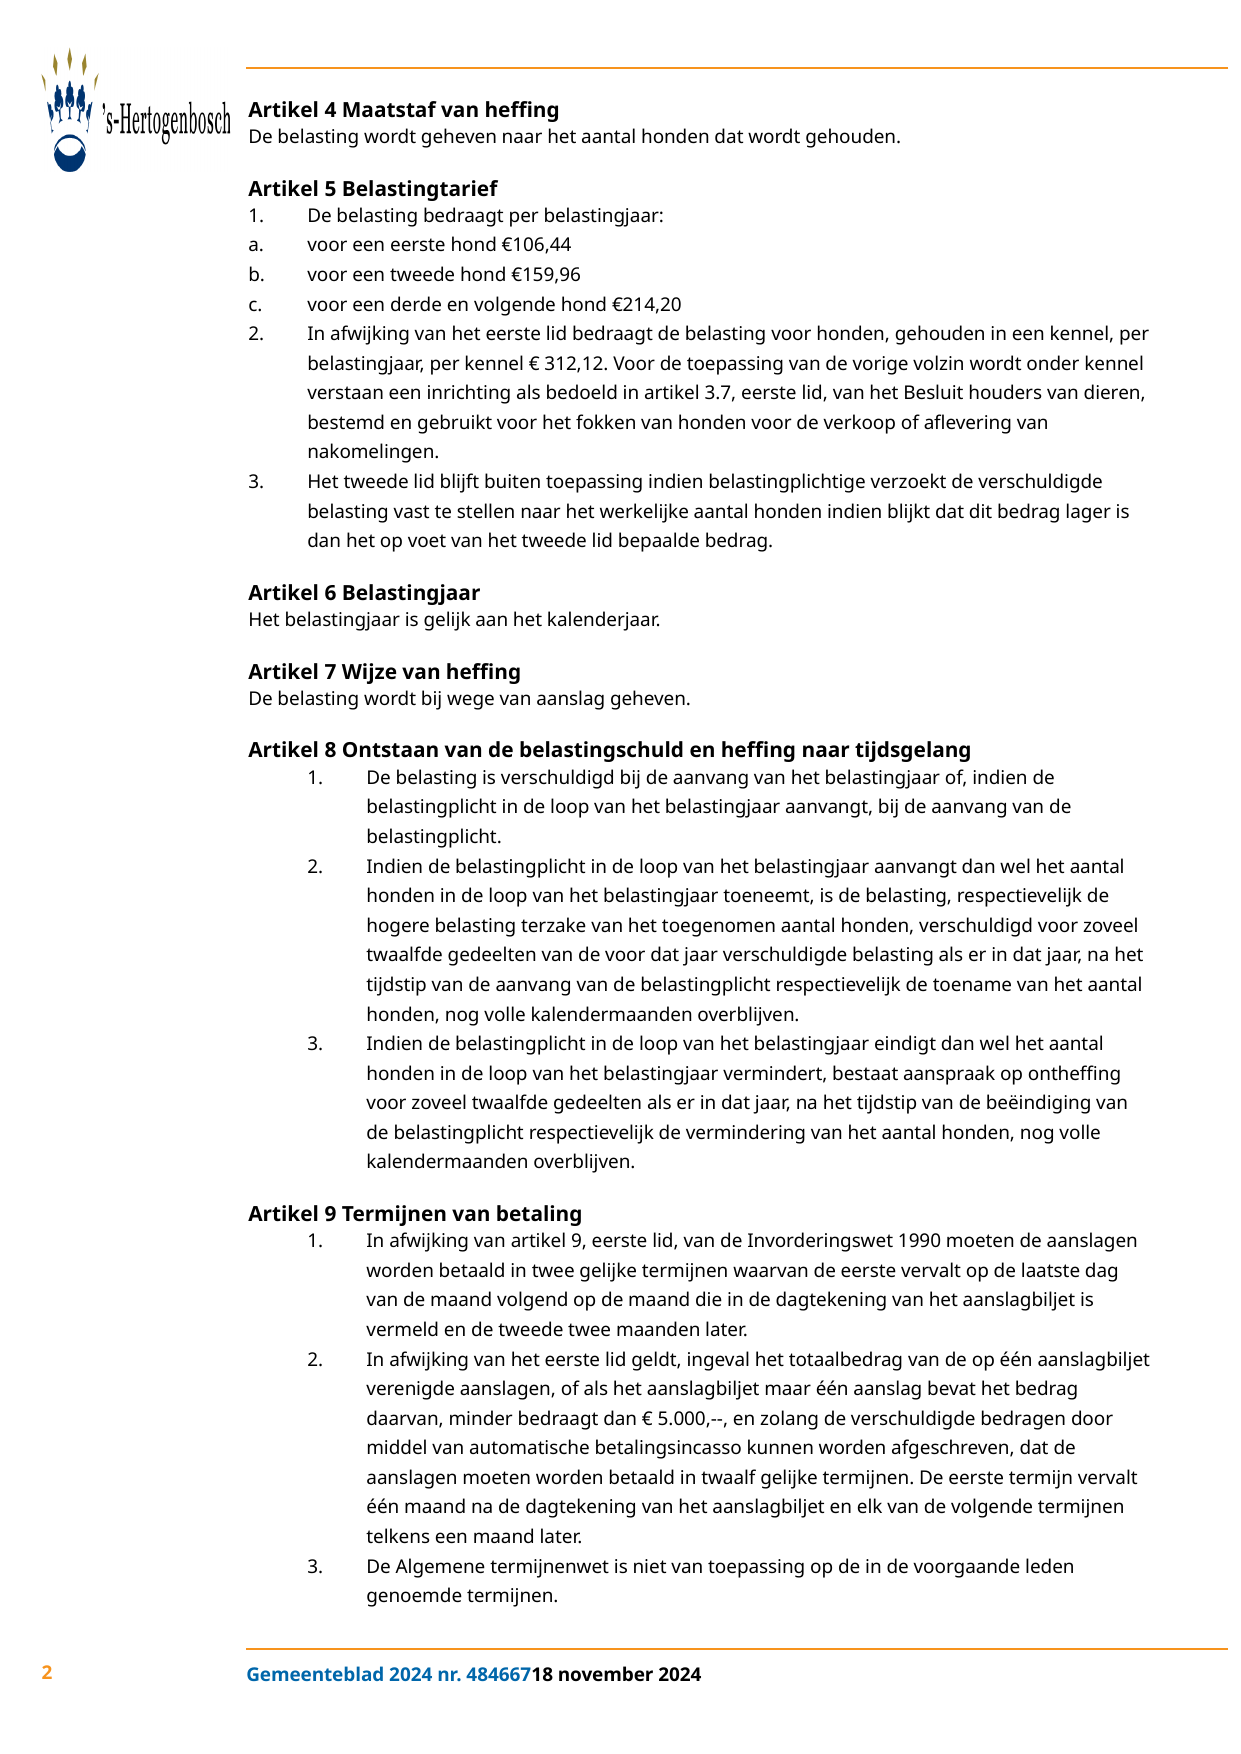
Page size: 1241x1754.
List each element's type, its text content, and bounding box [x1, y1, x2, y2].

list De belasting is verschuldigd bij de aanvang van het belastingjaar of, indien de belastingplicht in de loop van het belastingjaar aanvangt, bij de aanvang van de belastingplicht. [307, 764, 1152, 849]
list In afwijking van artikel 9, eerste lid, van de Invorderingswet 1990 moeten de aanslagen worden betaald in twee gelijke termijnen waarvan de eerste vervalt op de laatste dag van de maand volgend op de maand die in de dagtekening van het aanslagbiljet is vermeld en de tweede twee maanden later. [307, 1227, 1152, 1342]
text Het belastingjaar is gelijk aan het kalenderjaar. [248, 606, 1152, 632]
list Het tweede lid blijft buiten toepassing indien belastingplichtige verzoekt de verschuldigde belasting vast te stellen naar het werkelijke aantal honden indien blijkt dat dit bedrag lager is dan het op voet van het tweede lid bepaalde bedrag. [248, 468, 1152, 553]
text Artikel 7 Wijze van heffing [248, 657, 1152, 685]
text Artikel 9 Termijnen van betaling [248, 1199, 1152, 1227]
text Artikel 4 Maatstaf van heffing [248, 95, 1152, 123]
list Indien de belastingplicht in de loop van het belastingjaar eindigt dan wel het aantal honden in de loop van het belastingjaar vermindert, bestaat aanspraak op ontheffing voor zoveel twaalfde gedeelten als er in dat jaar, na het tijdstip van de beëindiging van de belastingplicht respectievelijk de vermindering van het aantal honden, nog volle kalendermaanden overblijven. [307, 1030, 1152, 1174]
text Artikel 8 Ontstaan van de belastingschuld en heffing naar tijdsgelang [248, 736, 1152, 764]
list In afwijking van het eerste lid bedraagt de belasting voor honden, gehouden in een kennel, per belastingjaar, per kennel € 312,12. Voor de toepassing van de vorige volzin wordt onder kennel verstaan een inrichting als bedoeld in artikel 3.7, eerste lid, van het Besluit houders van dieren, bestemd en gebruikt voor het fokken van honden voor de verkoop of aflevering van nakomelingen. [248, 320, 1152, 464]
list voor een tweede hond €159,96 [248, 261, 1152, 287]
text De belasting wordt bij wege van aanslag geheven. [248, 685, 1152, 711]
text De belasting wordt geheven naar het aantal honden dat wordt gehouden. [248, 123, 1152, 149]
text Artikel 5 Belastingtarief [248, 174, 1152, 202]
list De belasting bedraagt per belastingjaar: [248, 202, 1152, 228]
picture [41, 47, 231, 172]
list Indien de belastingplicht in de loop van het belastingjaar aanvangt dan wel het aantal honden in de loop van het belastingjaar toeneemt, is de belasting, respectievelijk de hogere belasting terzake van het toegenomen aantal honden, verschuldigd voor zoveel twaalfde gedeelten van de voor dat jaar verschuldigde belasting als er in dat jaar, na het tijdstip van de aanvang van de belastingplicht respectievelijk de toename van het aantal honden, nog volle kalendermaanden overblijven. [307, 853, 1152, 1026]
list voor een eerste hond €106,44 [248, 232, 1152, 257]
list voor een derde en volgende hond €214,20 [248, 291, 1152, 317]
text Artikel 6 Belastingjaar [248, 578, 1152, 606]
list De Algemene termijnenwet is niet van toepassing op de in de voorgaande leden genoemde termijnen. [307, 1553, 1152, 1608]
list In afwijking van het eerste lid geldt, ingeval het totaalbedrag van de op één aanslagbiljet verenigde aanslagen, of als het aanslagbiljet maar één aanslag bevat het bedrag daarvan, minder bedraagt dan € 5.000,--, en zolang de verschuldigde bedragen door middel van automatische betalingsincasso kunnen worden afgeschreven, dat de aanslagen moeten worden betaald in twaalf gelijke termijnen. De eerste termijn vervalt één maand na de dagtekening van het aanslagbiljet en elk van de volgende termijnen telkens een maand later. [307, 1346, 1152, 1549]
